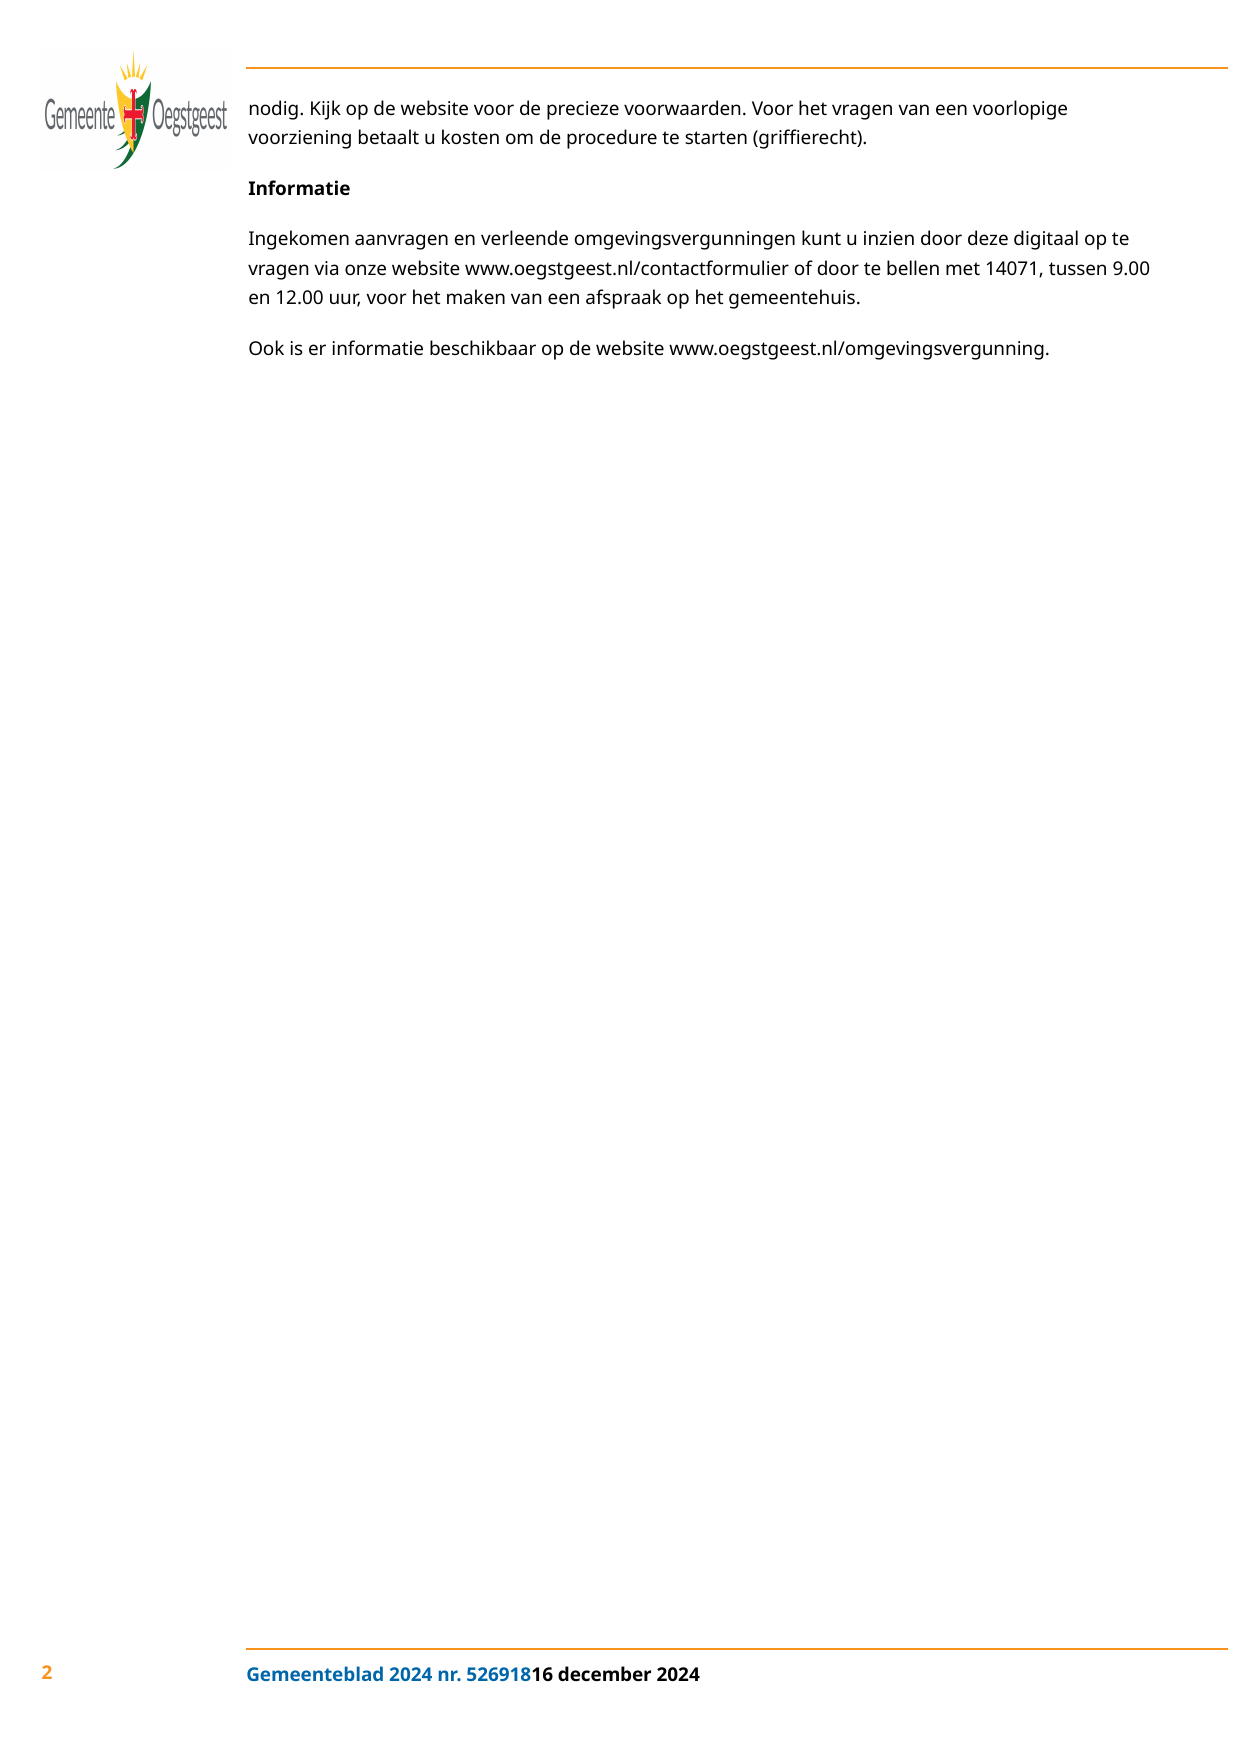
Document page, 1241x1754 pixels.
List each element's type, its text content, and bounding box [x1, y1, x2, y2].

picture [41, 47, 231, 172]
text Ingekomen aanvragen en verleende omgevingsvergunningen kunt u inzien door deze digitaal op te vragen via onze website www.oegstgeest.nl/contactformulier of door te bellen met 14071, tussen 9.00 en 12.00 uur, voor het maken van een afspraak op het gemeentehuis. [248, 225, 1152, 310]
text Informatie [248, 175, 1152, 201]
text nodig. Kijk op de website voor de precieze voorwaarden. Voor het vragen van een voorlopige voorziening betaalt u kosten om de procedure te starten (griffierecht). [248, 95, 1152, 150]
text Ook is er informatie beschikbaar op de website www.oegstgeest.nl/omgevingsvergunning. [248, 335, 1152, 361]
